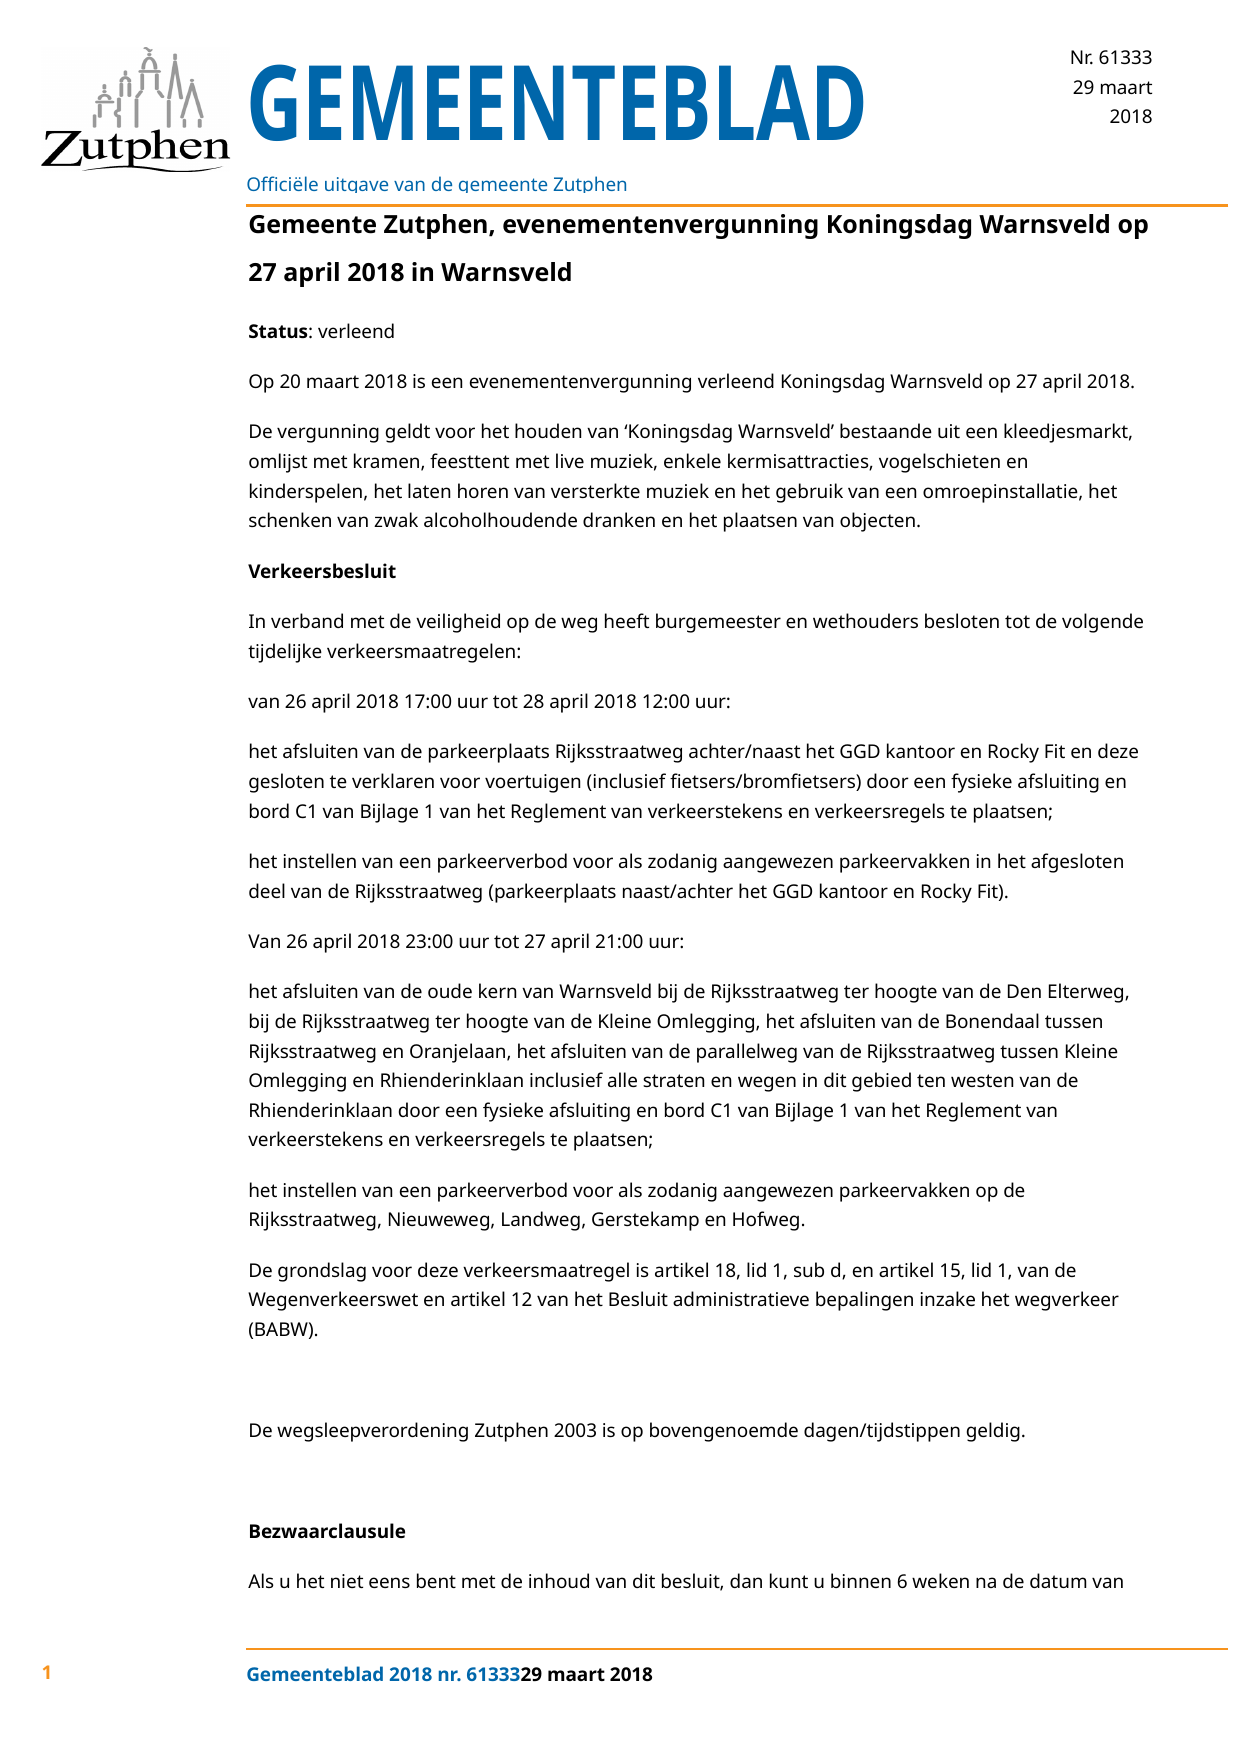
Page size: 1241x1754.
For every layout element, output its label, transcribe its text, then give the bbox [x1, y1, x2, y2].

text De grondslag voor deze verkeersmaatregel is artikel 18, lid 1, sub d, en artikel 15, lid 1, van de Wegenverkeerswet en artikel 12 van het Besluit administratieve bepalingen inzake het wegverkeer (BABW). [248, 1257, 1152, 1342]
text Als u het niet eens bent met de inhoud van dit besluit, dan kunt u binnen 6 weken na de datum van [248, 1568, 1152, 1594]
text Status: verleend [248, 318, 1152, 344]
text In verband met de veiligheid op de weg heeft burgemeester en wethouders besloten tot de volgende tijdelijke verkeersmaatregelen: [248, 608, 1152, 664]
text van 26 april 2018 17:00 uur tot 28 april 2018 12:00 uur: [248, 688, 1152, 714]
text Op 20 maart 2018 is een evenementenvergunning verleend Koningsdag Warnsveld op 27 april 2018. [248, 368, 1152, 394]
text De vergunning geldt voor het houden van ‘Koningsdag Warnsveld’ bestaande uit een kleedjesmarkt, omlijst met kramen, feesttent met live muziek, enkele kermisattracties, vogelschieten en kinderspelen, het laten horen van versterkte muziek en het gebruik van een omroepinstallatie, het schenken van zwak alcoholhoudende dranken en het plaatsen van objecten. [248, 419, 1152, 533]
text het instellen van een parkeerverbod voor als zodanig aangewezen parkeervakken op de Rijksstraatweg, Nieuweweg, Landweg, Gerstekamp en Hofweg. [248, 1177, 1152, 1232]
text Bezwaarclausule [248, 1518, 1152, 1544]
text Van 26 april 2018 23:00 uur tot 27 april 21:00 uur: [248, 928, 1152, 954]
text het afsluiten van de parkeerplaats Rijksstraatweg achter/naast het GGD kantoor en Rocky Fit en deze gesloten te verklaren voor voertuigen (inclusief fietsers/bromfietsers) door een fysieke afsluiting en bord C1 van Bijlage 1 van het Reglement van verkeerstekens en verkeersregels te plaatsen; [248, 739, 1152, 824]
text het afsluiten van de oude kern van Warnsveld bij de Rijksstraatweg ter hoogte van de Den Elterweg, bij de Rijksstraatweg ter hoogte van de Kleine Omlegging, het afsluiten van de Bonendaal tussen Rijksstraatweg en Oranjelaan, het afsluiten van de parallelweg van de Rijksstraatweg tussen Kleine Omlegging en Rhienderinklaan inclusief alle straten en wegen in dit gebied ten westen van de Rhienderinklaan door een fysieke afsluiting en bord C1 van Bijlage 1 van het Reglement van verkeerstekens en verkeersregels te plaatsen; [248, 979, 1152, 1152]
text het instellen van een parkeerverbod voor als zodanig aangewezen parkeervakken in het afgesloten deel van de Rijksstraatweg (parkeerplaats naast/achter het GGD kantoor en Rocky Fit). [248, 848, 1152, 904]
text De wegsleepverordening Zutphen 2003 is op bovengenoemde dagen/tijdstippen geldig. [248, 1417, 1152, 1443]
text Gemeente Zutphen, evenementenvergunning Koningsdag Warnsveld op 27 april 2018 in Warnsveld [248, 207, 1152, 288]
text Verkeersbesluit [248, 558, 1152, 584]
picture [41, 47, 231, 172]
